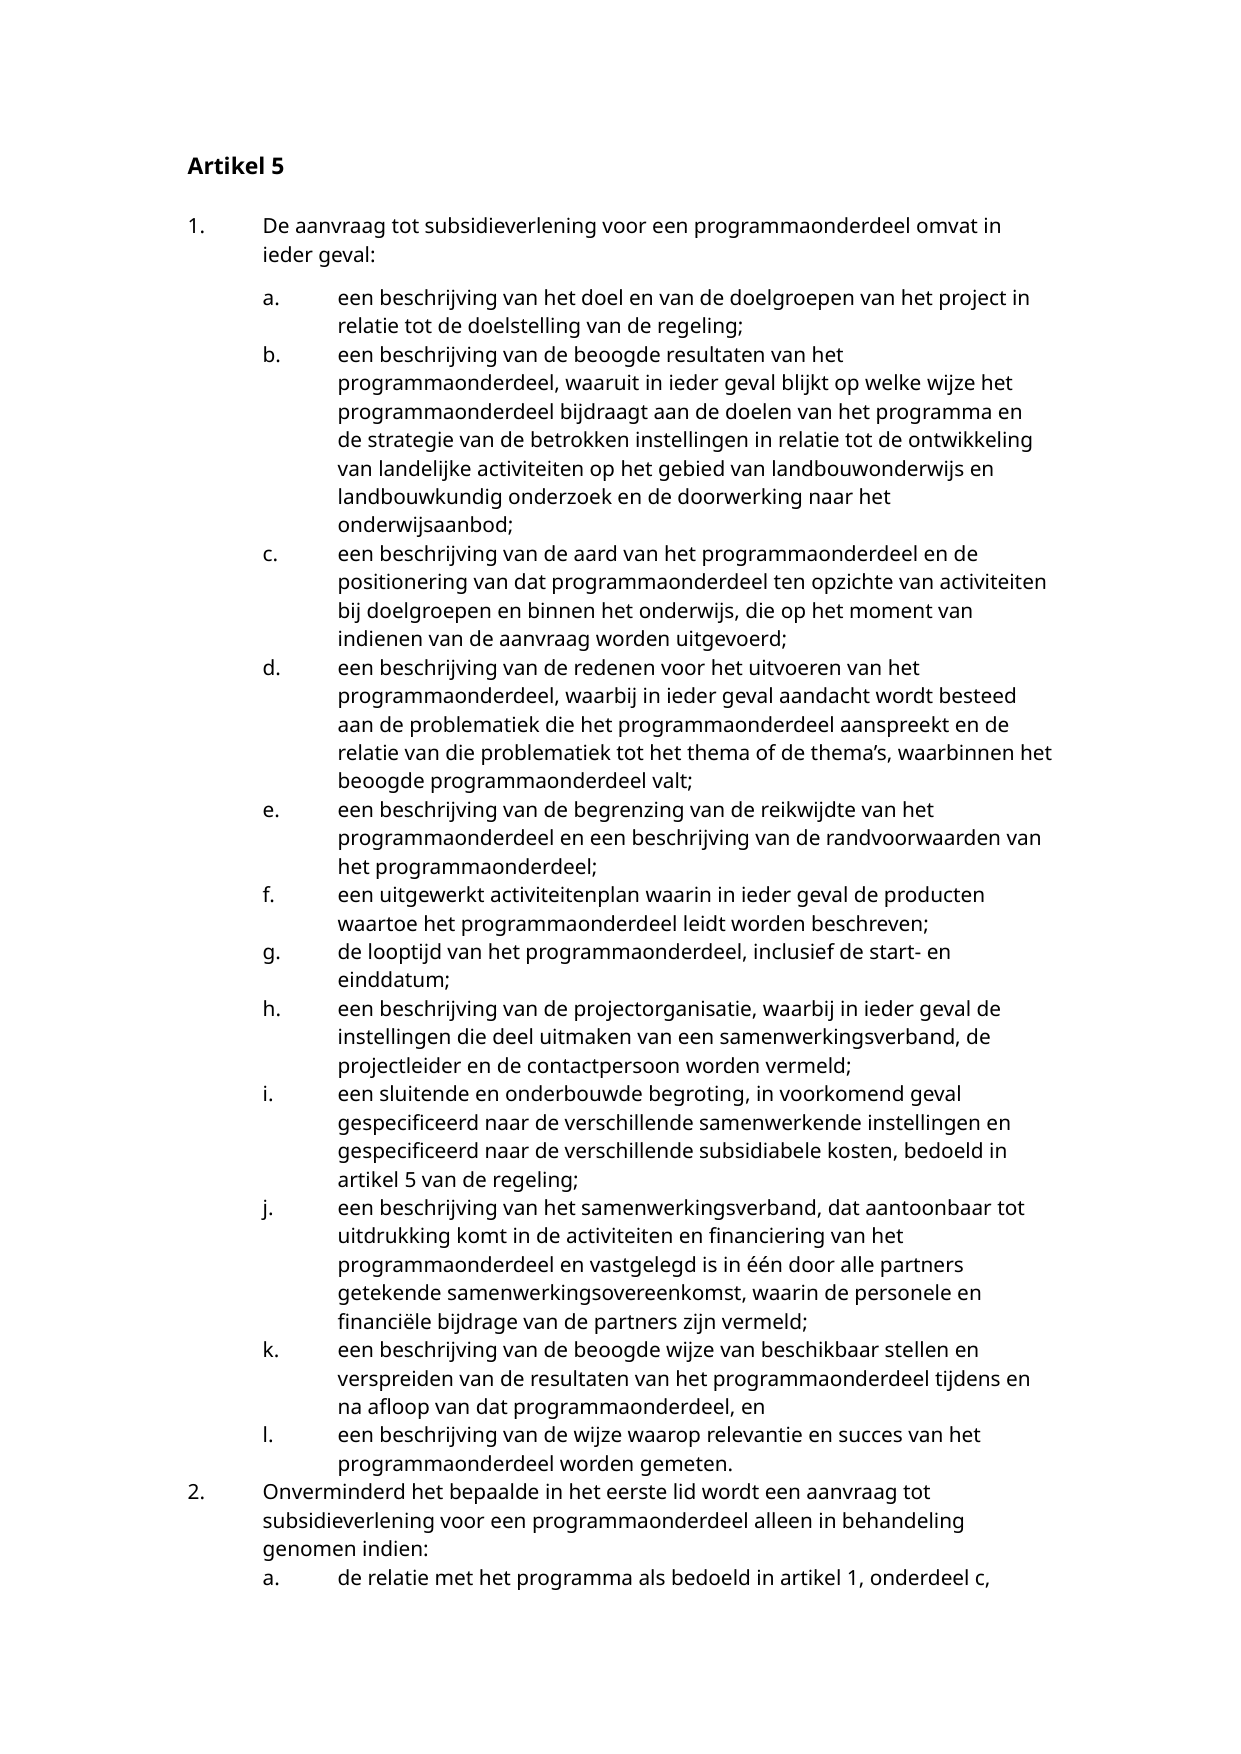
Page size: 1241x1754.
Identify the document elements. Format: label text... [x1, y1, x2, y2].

list een beschrijving van de redenen voor het uitvoeren van het programmaonderdeel, waarbij in ieder geval aandacht wordt besteed aan de problematiek die het programmaonderdeel aanspreekt en de relatie van die problematiek tot het thema of de thema’s, waarbinnen het beoogde programmaonderdeel valt; [262, 653, 1053, 795]
list een uitgewerkt activiteitenplan waarin in ieder geval de producten waartoe het programmaonderdeel leidt worden beschreven; [262, 880, 1053, 937]
list Onverminderd het bepaalde in het eerste lid wordt een aanvraag tot subsidieverlening voor een programmaonderdeel alleen in behandeling genomen indien: [187, 1477, 1053, 1563]
list een sluitende en onderbouwde begroting, in voorkomend geval gespecificeerd naar de verschillende samenwerkende instellingen en gespecificeerd naar de verschillende subsidiabele kosten, bedoeld in artikel 5 van de regeling; [262, 1079, 1053, 1193]
list de looptijd van het programmaonderdeel, inclusief de start- en einddatum; [262, 937, 1053, 994]
list De aanvraag tot subsidieverlening voor een programmaonderdeel omvat in ieder geval: [187, 211, 1053, 268]
list een beschrijving van de begrenzing van de reikwijdte van het programmaonderdeel en een beschrijving van de randvoorwaarden van het programmaonderdeel; [262, 795, 1053, 880]
subtitle Artikel 5 [187, 150, 1053, 181]
list een beschrijving van het doel en van de doelgroepen van het project in relatie tot de doelstelling van de regeling; [262, 283, 1053, 340]
list een beschrijving van de aard van het programmaonderdeel en de positionering van dat programmaonderdeel ten opzichte van activiteiten bij doelgroepen en binnen het onderwijs, die op het moment van indienen van de aanvraag worden uitgevoerd; [262, 539, 1053, 653]
list de relatie met het programma als bedoeld in artikel 1, onderdeel c, [262, 1563, 1053, 1591]
list een beschrijving van de projectorganisatie, waarbij in ieder geval de instellingen die deel uitmaken van een samenwerkingsverband, de projectleider en de contactpersoon worden vermeld; [262, 994, 1053, 1079]
list een beschrijving van de beoogde wijze van beschikbaar stellen en verspreiden van de resultaten van het programmaonderdeel tijdens en na afloop van dat programmaonderdeel, en [262, 1335, 1053, 1421]
list een beschrijving van de wijze waarop relevantie en succes van het programmaonderdeel worden gemeten. [262, 1421, 1053, 1477]
list een beschrijving van de beoogde resultaten van het programmaonderdeel, waaruit in ieder geval blijkt op welke wijze het programmaonderdeel bijdraagt aan de doelen van het programma en de strategie van de betrokken instellingen in relatie tot de ontwikkeling van landelijke activiteiten op het gebied van landbouwonderwijs en landbouwkundig onderzoek en de doorwerking naar het onderwijsaanbod; [262, 340, 1053, 539]
list een beschrijving van het samenwerkingsverband, dat aantoonbaar tot uitdrukking komt in de activiteiten en financiering van het programmaonderdeel en vastgelegd is in één door alle partners getekende samenwerkingsovereenkomst, waarin de personele en financiële bijdrage van de partners zijn vermeld; [262, 1193, 1053, 1335]
